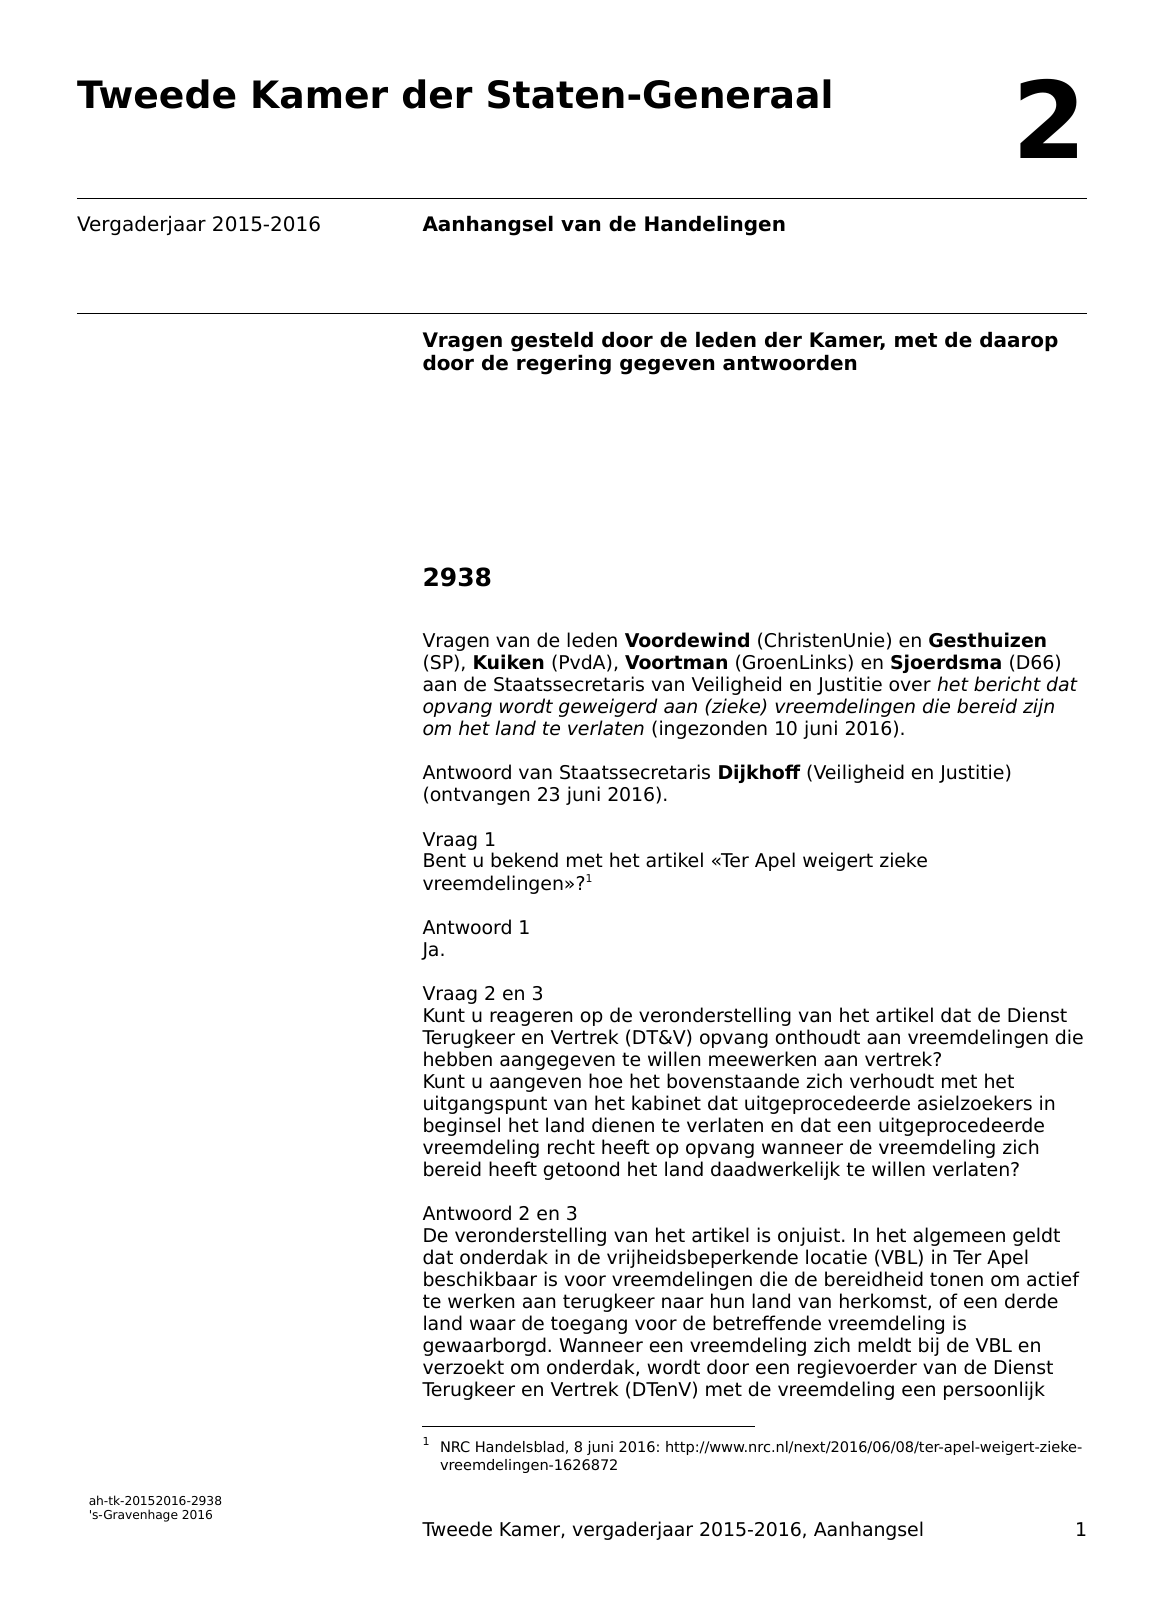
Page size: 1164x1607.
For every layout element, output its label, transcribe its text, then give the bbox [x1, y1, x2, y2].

text NRC Handelsblad, 8 juni 2016: http://www.nrc.nl/next/2016/06/08/ter-apel-weigert-zieke-vreemdelingen-1626872 [422, 1435, 1087, 1474]
text Vraag 2 en 3 [422, 983, 1087, 1005]
table_cell Vragen gesteld door de leden der Kamer, met de daarop door de regering gegeven antwoorden [422, 314, 1087, 375]
table_header 2 [886, 59, 1087, 198]
text Bent u bekend met het artikel «Ter Apel weigert zieke vreemdelingen»? [422, 850, 1087, 894]
table_cell Aanhangsel van de Handelingen [422, 199, 1087, 313]
table_header Tweede Kamer der Staten-Generaal [77, 59, 886, 198]
text Vraag 1 [422, 828, 1087, 850]
text Kunt u reageren op de veronderstelling van het artikel dat de Dienst Terugkeer en Vertrek (DT&V) opvang onthoudt aan vreemdelingen die hebben aangegeven te willen meewerken aan vertrek? [422, 1005, 1087, 1071]
text 2938 [422, 563, 1087, 592]
text Antwoord 1 [422, 917, 1087, 938]
text Vragen van de leden Voordewind (ChristenUnie) en Gesthuizen (SP), Kuiken (PvdA), Voortman (GroenLinks) en Sjoerdsma (D66) aan de Staatssecretaris van Veiligheid en Justitie over het bericht dat opvang wordt geweigerd aan (zieke) vreemdelingen die bereid zijn om het land te verlaten (ingezonden 10 juni 2016). [422, 630, 1087, 740]
text ah-tk-20152016-2938 [88, 1494, 323, 1508]
text Antwoord 2 en 3 [422, 1203, 1087, 1225]
table_cell Vergaderjaar 2015-2016 [77, 199, 422, 313]
text 's-Gravenhage 2016 [88, 1508, 323, 1522]
text Kunt u aangeven hoe het bovenstaande zich verhoudt met het uitgangspunt van het kabinet dat uitgeprocedeerde asielzoekers in beginsel het land dienen te verlaten en dat een uitgeprocedeerde vreemdeling recht heeft op opvang wanneer de vreemdeling zich bereid heeft getoond het land daadwerkelijk te willen verlaten? [422, 1071, 1087, 1181]
text Ja. [422, 938, 1087, 961]
text De veronderstelling van het artikel is onjuist. In het algemeen geldt dat onderdak in de vrijheidsbeperkende locatie (VBL) in Ter Apel beschikbaar is voor vreemdelingen die de bereidheid tonen om actief te werken aan terugkeer naar hun land van herkomst, of een derde land waar de toegang voor de betreffende vreemdeling is gewaarborgd. Wanneer een vreemdeling zich meldt bij de VBL en verzoekt om onderdak, wordt door een regievoerder van de Dienst Terugkeer en Vertrek (DTenV) met de vreemdeling een persoonlijk [422, 1225, 1087, 1401]
text Antwoord van Staatssecretaris Dijkhoff (Veiligheid en Justitie) (ontvangen 23 juni 2016). [422, 762, 1087, 806]
table_cell [77, 314, 422, 375]
